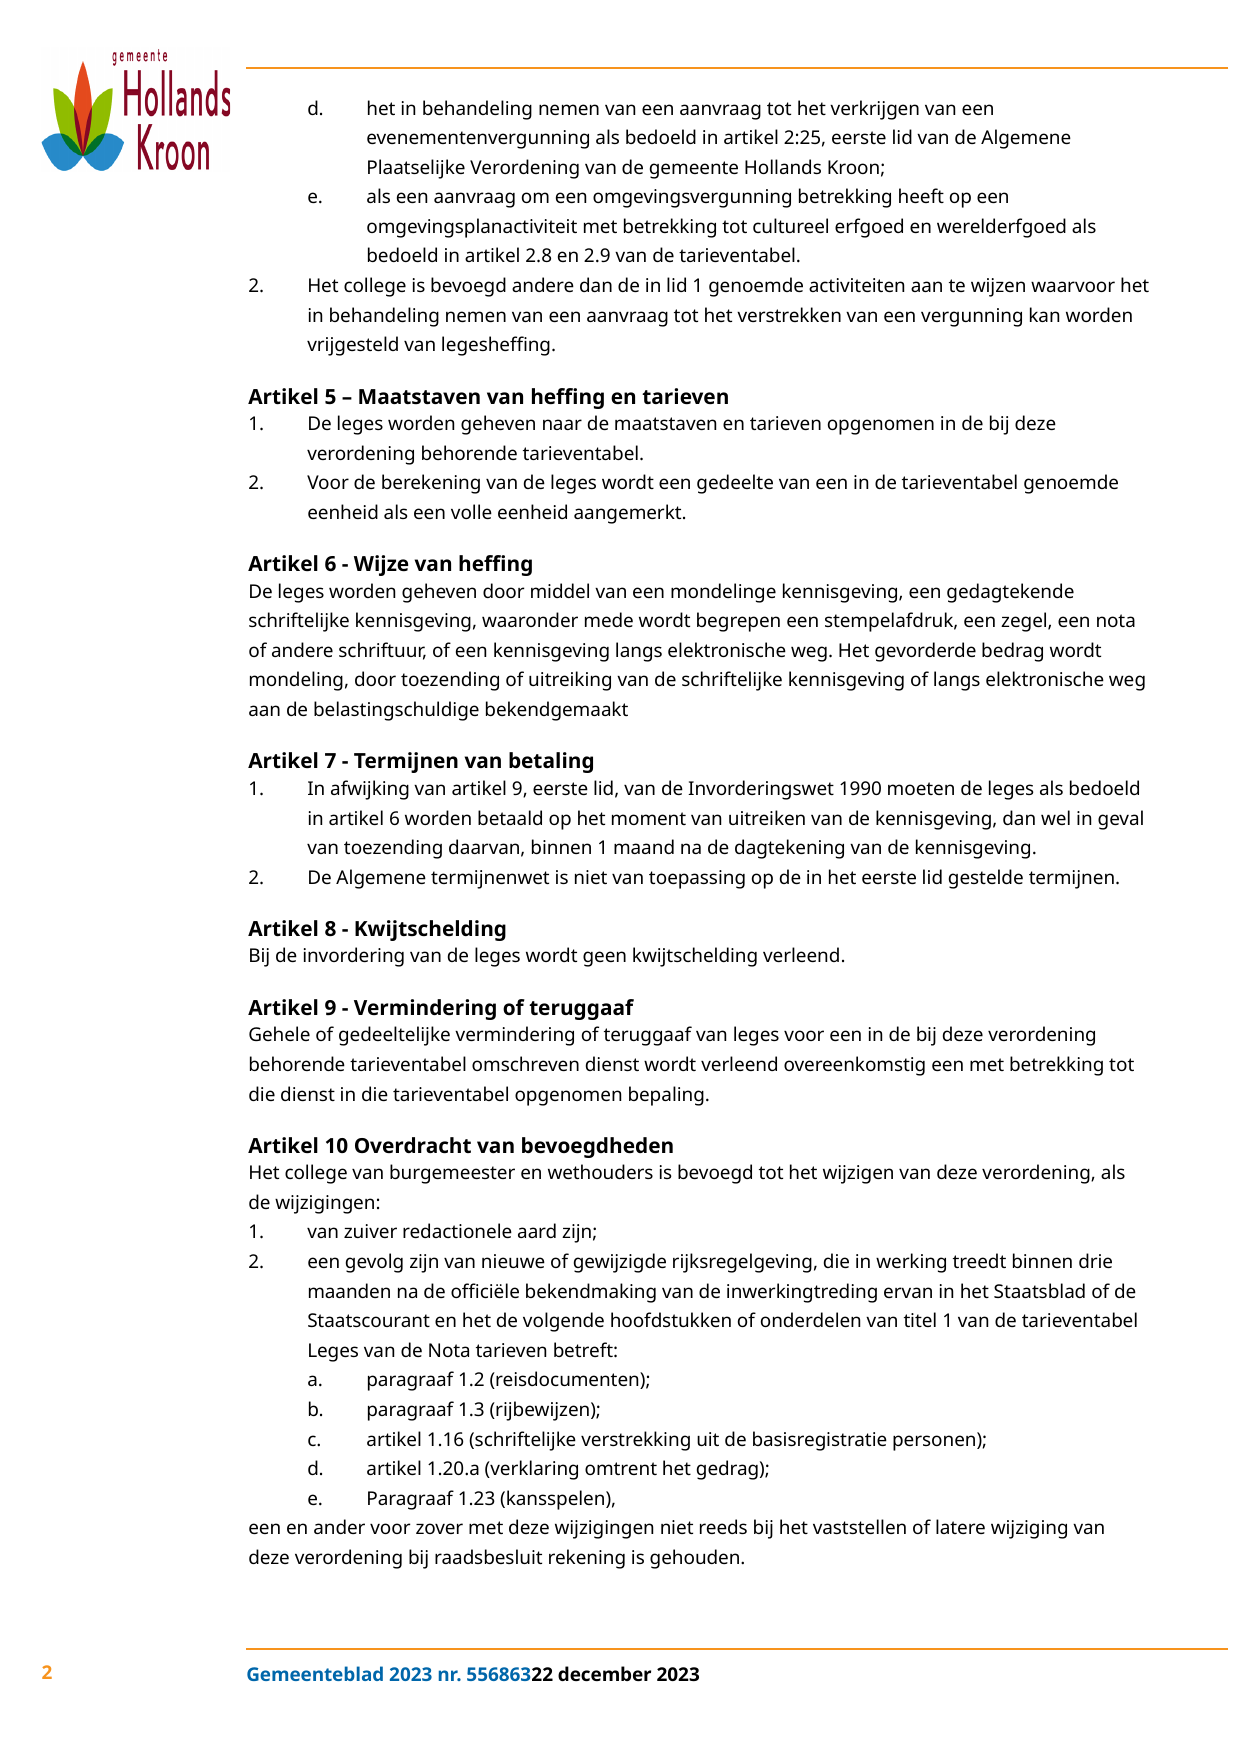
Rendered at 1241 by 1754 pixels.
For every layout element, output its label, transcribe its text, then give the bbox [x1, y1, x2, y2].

list In afwijking van artikel 9, eerste lid, van de Invorderingswet 1990 moeten de leges als bedoeld in artikel 6 worden betaald op het moment van uitreiken van de kennisgeving, dan wel in geval van toezending daarvan, binnen 1 maand na de dagtekening van de kennisgeving. [248, 775, 1152, 860]
list De leges worden geheven naar de maatstaven en tarieven opgenomen in de bij deze verordening behorende tarieventabel. [248, 410, 1152, 466]
text een en ander voor zover met deze wijzigingen niet reeds bij het vaststellen of latere wijziging van deze verordening bij raadsbesluit rekening is gehouden. [248, 1514, 1152, 1570]
list Het college is bevoegd andere dan de in lid 1 genoemde activiteiten aan te wijzen waarvoor het in behandeling nemen van een aanvraag tot het verstrekken van een vergunning kan worden vrijgesteld van legesheffing. [248, 272, 1152, 357]
text Artikel 6 - Wijze van heffing [248, 549, 1152, 578]
picture [41, 47, 231, 172]
text Artikel 8 - Kwijtschelding [248, 914, 1152, 943]
list het in behandeling nemen van een aanvraag tot het verkrijgen van een evenementenvergunning als bedoeld in artikel 2:25, eerste lid van de Algemene Plaatselijke Verordening van de gemeente Hollands Kroon; [307, 95, 1152, 180]
list artikel 1.20.a (verklaring omtrent het gedrag); [307, 1455, 1152, 1481]
text Artikel 7 - Termijnen van betaling [248, 747, 1152, 775]
list Voor de berekening van de leges wordt een gedeelte van een in de tarieventabel genoemde eenheid als een volle eenheid aangemerkt. [248, 469, 1152, 525]
text Artikel 9 - Vermindering of teruggaaf [248, 993, 1152, 1022]
list paragraaf 1.3 (rijbewijzen); [307, 1396, 1152, 1422]
list van zuiver redactionele aard zijn; [248, 1219, 1152, 1244]
list een gevolg zijn van nieuwe of gewijzigde rijksregelgeving, die in werking treedt binnen drie maanden na de officiële bekendmaking van de inwerkingtreding ervan in het Staatsblad of de Staatscourant en het de volgende hoofdstukken of onderdelen van titel 1 van de tarieventabel Leges van de Nota tarieven betreft: [248, 1248, 1152, 1363]
list paragraaf 1.2 (reisdocumenten); [307, 1367, 1152, 1392]
text Artikel 5 – Maatstaven van heffing en tarieven [248, 382, 1152, 410]
list Paragraaf 1.23 (kansspelen), [307, 1485, 1152, 1511]
list De Algemene termijnenwet is niet van toepassing op de in het eerste lid gestelde termijnen. [248, 864, 1152, 889]
text Gehele of gedeeltelijke vermindering of teruggaaf van leges voor een in de bij deze verordening behorende tarieventabel omschreven dienst wordt verleend overeenkomstig een met betrekking tot die dienst in die tarieventabel opgenomen bepaling. [248, 1022, 1152, 1106]
list als een aanvraag om een omgevingsvergunning betrekking heeft op een omgevingsplanactiviteit met betrekking tot cultureel erfgoed en werelderfgoed als bedoeld in artikel 2.8 en 2.9 van de tarieventabel. [307, 183, 1152, 268]
text Bij de invordering van de leges wordt geen kwijtschelding verleend. [248, 943, 1152, 968]
text Het college van burgemeester en wethouders is bevoegd tot het wijzigen van deze verordening, als de wijzigingen: [248, 1159, 1152, 1215]
text Artikel 10 Overdracht van bevoegdheden [248, 1131, 1152, 1159]
text De leges worden geheven door middel van een mondelinge kennisgeving, een gedagtekende schriftelijke kennisgeving, waaronder mede wordt begrepen een stempelafdruk, een zegel, een nota of andere schriftuur, of een kennisgeving langs elektronische weg. Het gevorderde bedrag wordt mondeling, door toezending of uitreiking van de schriftelijke kennisgeving of langs elektronische weg aan de belastingschuldige bekendgemaakt [248, 578, 1152, 722]
list artikel 1.16 (schriftelijke verstrekking uit de basisregistratie personen); [307, 1426, 1152, 1452]
